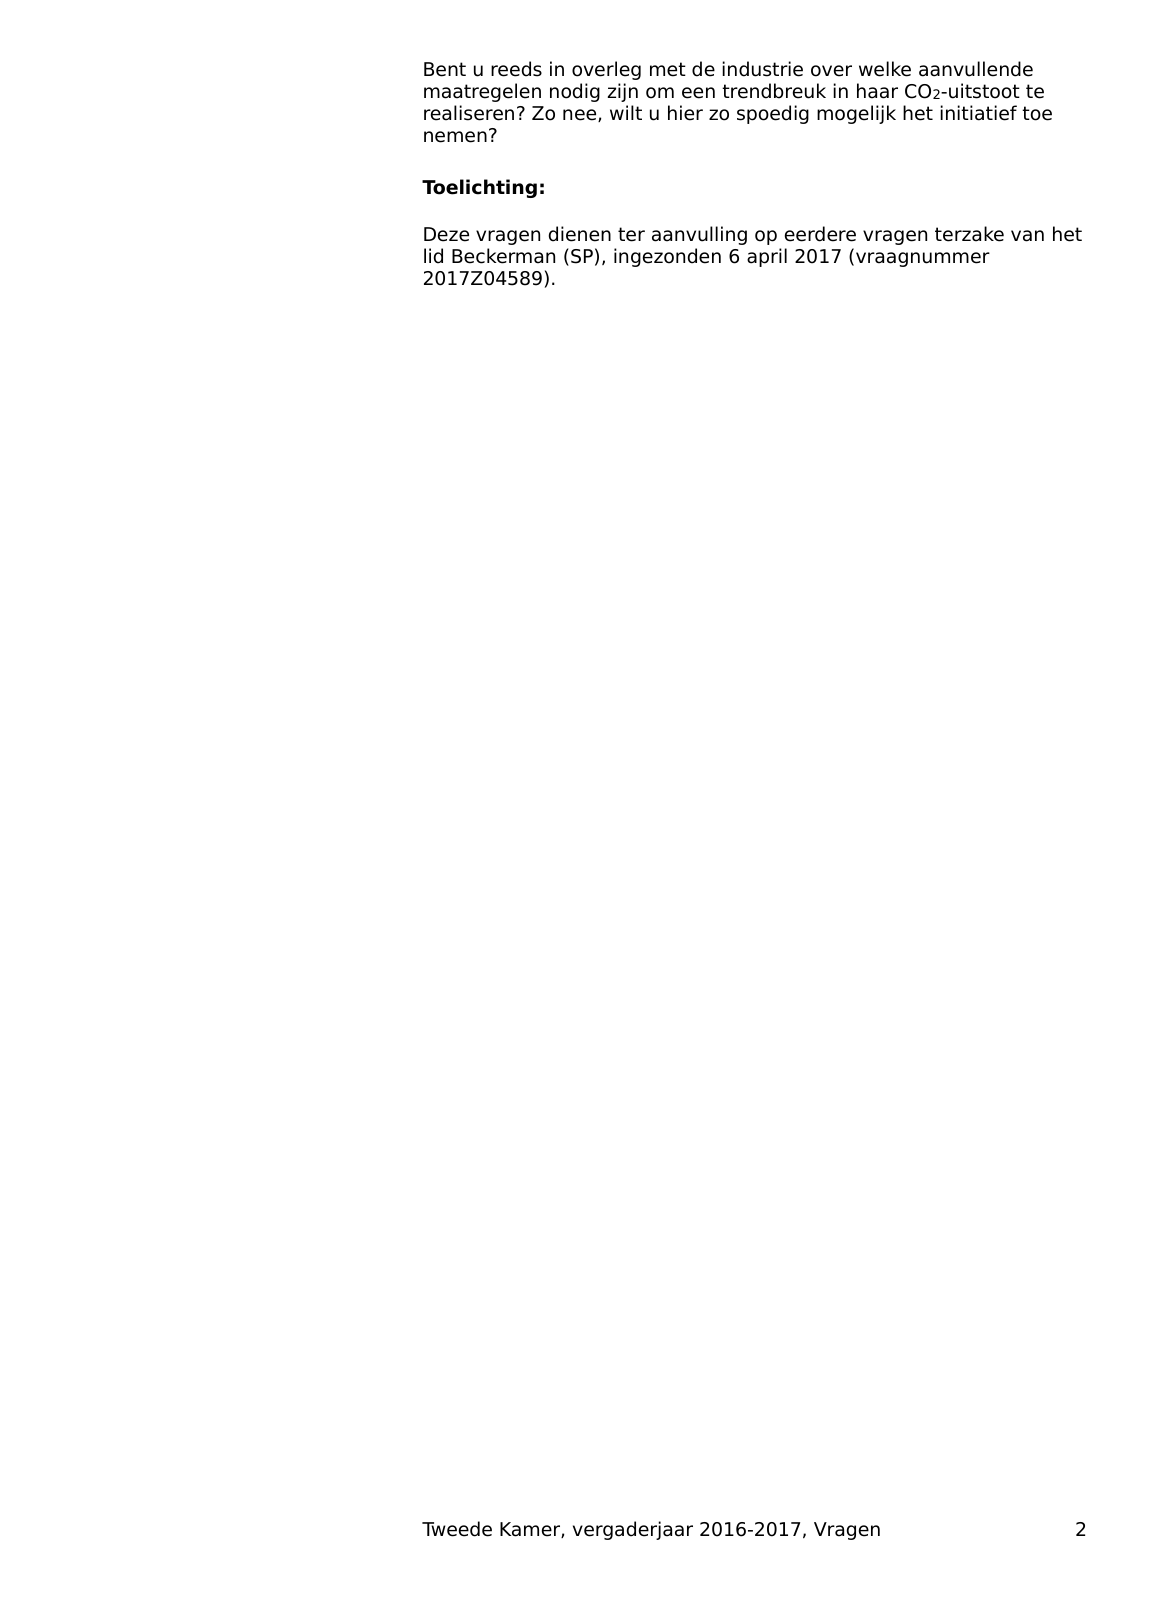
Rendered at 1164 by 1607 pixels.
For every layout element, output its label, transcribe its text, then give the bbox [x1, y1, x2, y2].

text Deze vragen dienen ter aanvulling op eerdere vragen terzake van het lid Beckerman (SP), ingezonden 6 april 2017 (vraagnummer 2017Z04589). [422, 224, 1087, 290]
text Bent u reeds in overleg met de industrie over welke aanvullende maatregelen nodig zijn om een trendbreuk in haar CO2-uitstoot te realiseren? Zo nee, wilt u hier zo spoedig mogelijk het initiatief toe nemen? [422, 59, 1087, 147]
subtitle Toelichting: [422, 177, 1087, 199]
